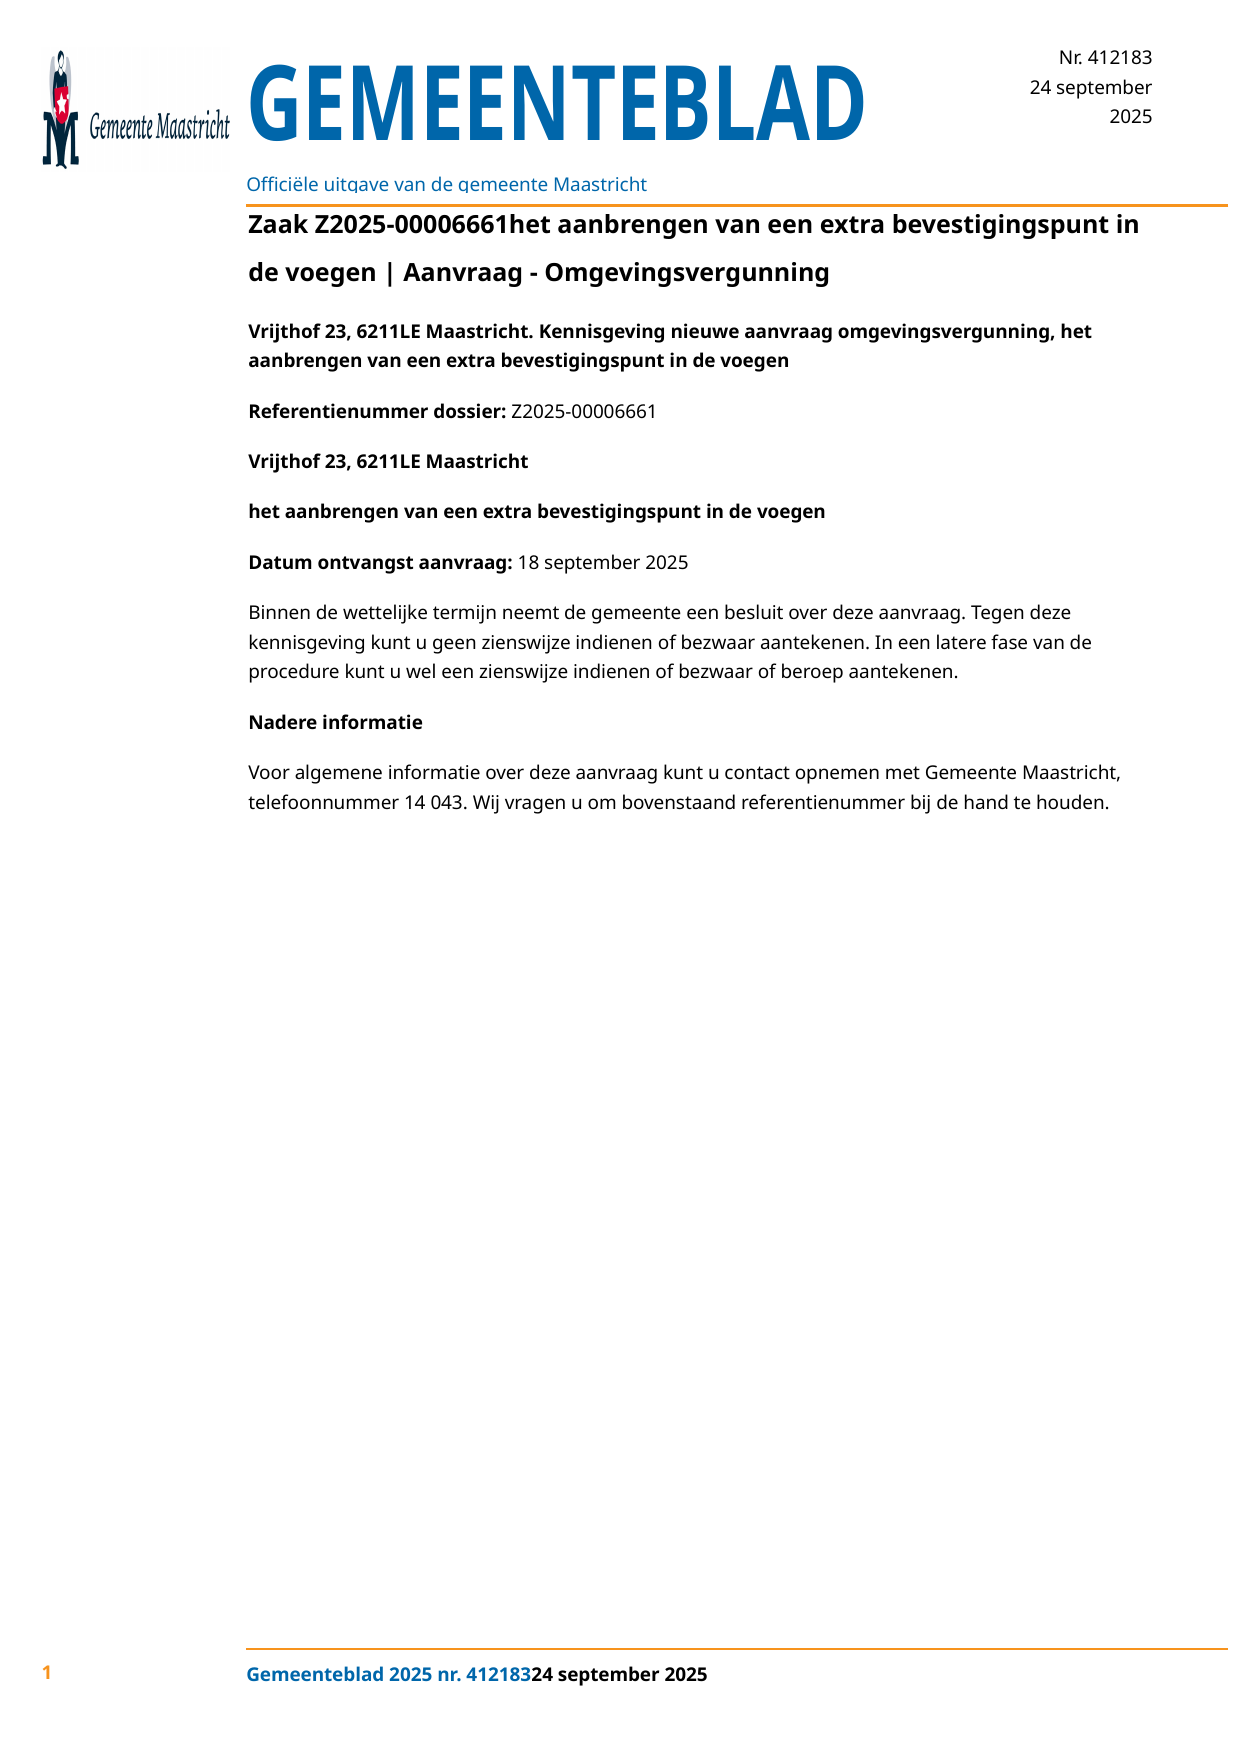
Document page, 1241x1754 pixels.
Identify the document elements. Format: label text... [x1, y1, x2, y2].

text het aanbrengen van een extra bevestigingspunt in de voegen [248, 499, 1152, 524]
text Vrijthof 23, 6211LE Maastricht. Kennisgeving nieuwe aanvraag omgevingsvergunning, het aanbrengen van een extra bevestigingspunt in de voegen [248, 318, 1152, 373]
text Datum ontvangst aanvraag: 18 september 2025 [248, 549, 1152, 575]
text Voor algemene informatie over deze aanvraag kunt u contact opnemen met Gemeente Maastricht, telefoonnummer 14 043. Wij vragen u om bovenstaand referentienummer bij de hand te houden. [248, 759, 1152, 815]
picture [41, 47, 231, 172]
text Zaak Z2025-00006661het aanbrengen van een extra bevestigingspunt in de voegen | Aanvraag - Omgevingsvergunning [248, 207, 1152, 288]
text Referentienummer dossier: Z2025-00006661 [248, 398, 1152, 424]
text Binnen de wettelijke termijn neemt de gemeente een besluit over deze aanvraag. Tegen deze kennisgeving kunt u geen zienswijze indienen of bezwaar aantekenen. In een latere fase van de procedure kunt u wel een zienswijze indienen of bezwaar of beroep aantekenen. [248, 599, 1152, 684]
text Vrijthof 23, 6211LE Maastricht [248, 448, 1152, 474]
text Nadere informatie [248, 709, 1152, 735]
